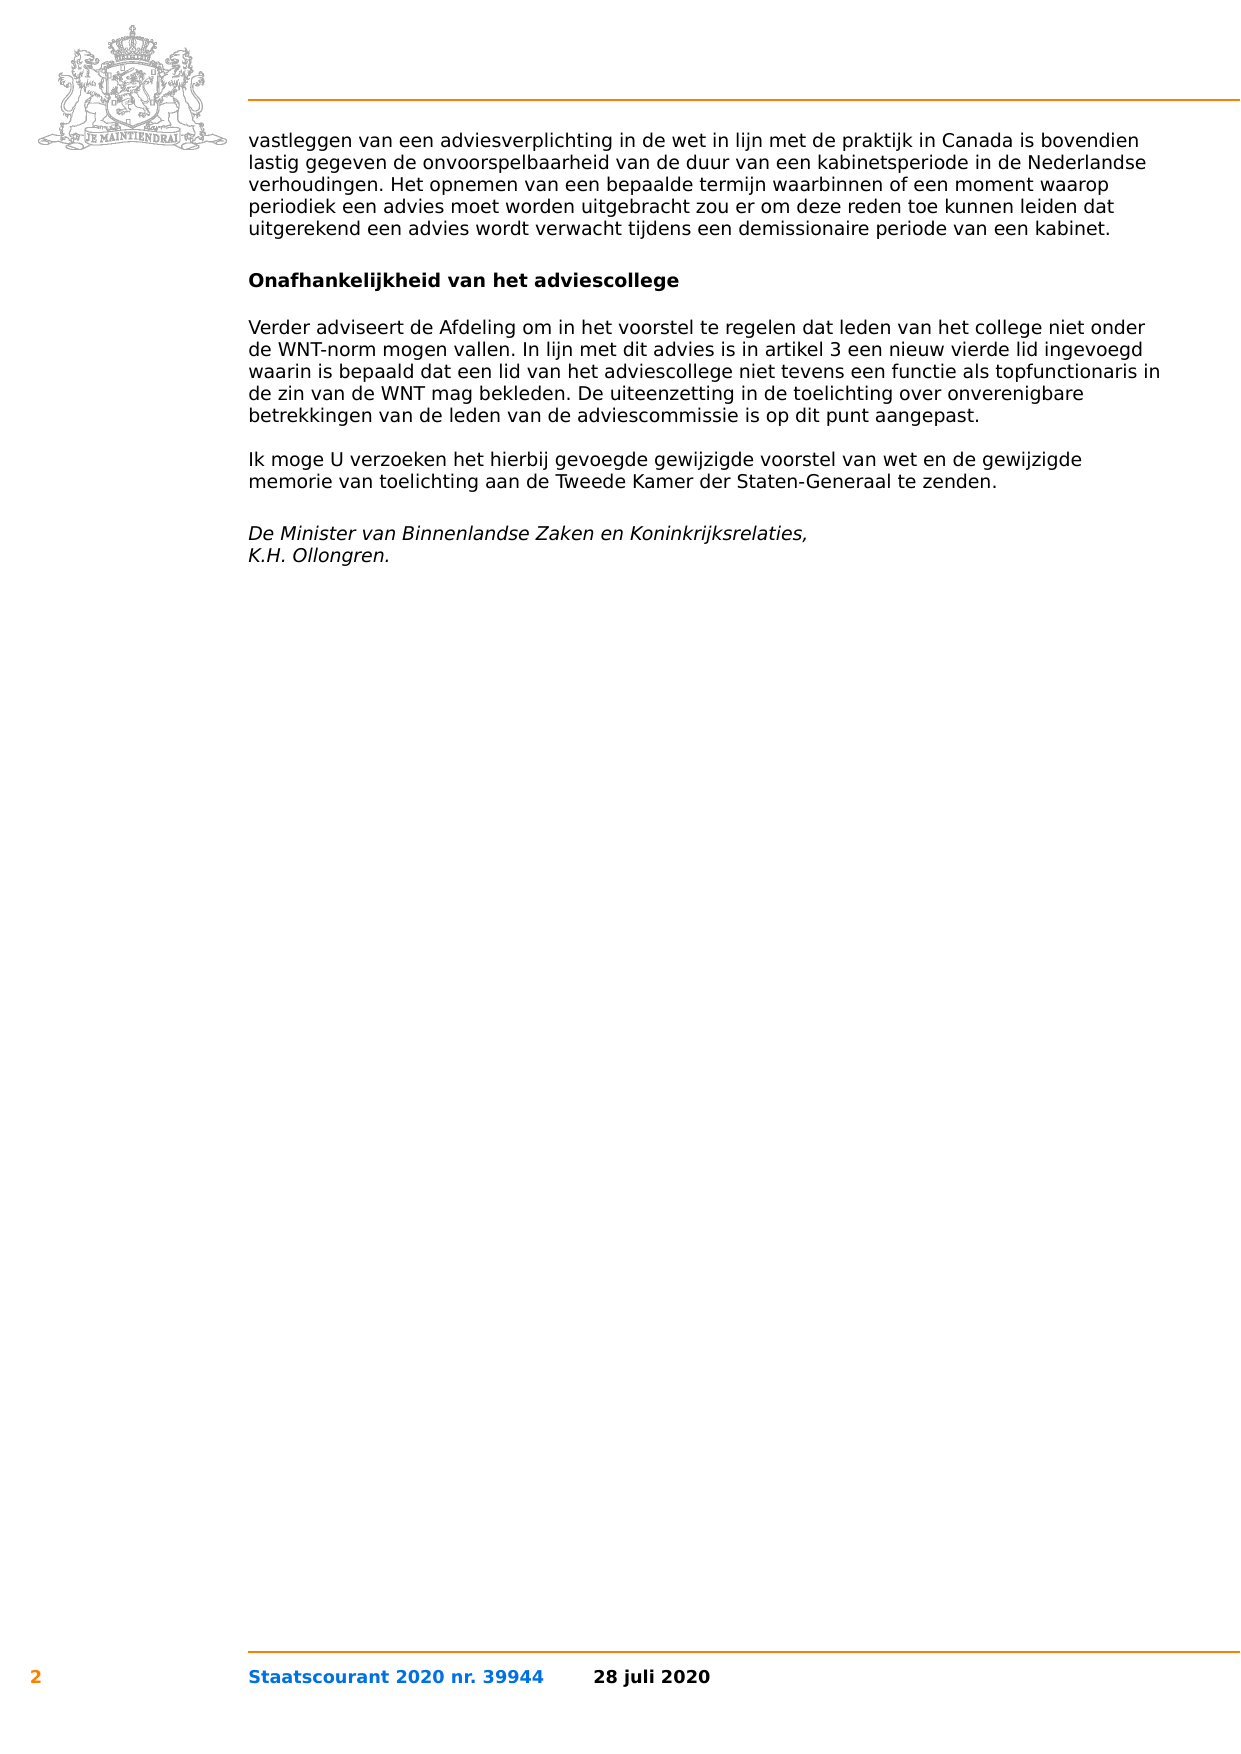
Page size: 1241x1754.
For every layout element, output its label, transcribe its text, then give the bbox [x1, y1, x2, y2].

subtitle Onafhankelijkheid van het adviescollege [248, 270, 1163, 292]
text vastleggen van een adviesverplichting in de wet in lijn met de praktijk in Canada is bovendien lastig gegeven de onvoorspelbaarheid van de duur van een kabinetsperiode in de Nederlandse verhoudingen. Het opnemen van een bepaalde termijn waarbinnen of een moment waarop periodiek een advies moet worden uitgebracht zou er om deze reden toe kunnen leiden dat uitgerekend een advies wordt verwacht tijdens een demissionaire periode van een kabinet. [248, 130, 1163, 240]
text Ik moge U verzoeken het hierbij gevoegde gewijzigde voorstel van wet en de gewijzigde memorie van toelichting aan de Tweede Kamer der Staten-Generaal te zenden. [248, 448, 1163, 492]
picture [38, 25, 227, 150]
text De Minister van Binnenlandse Zaken en Koninkrijksrelaties, K.H. Ollongren. [248, 522, 1163, 566]
text Verder adviseert de Afdeling om in het voorstel te regelen dat leden van het college niet onder de WNT-norm mogen vallen. In lijn met dit advies is in artikel 3 een nieuw vierde lid ingevoegd waarin is bepaald dat een lid van het adviescollege niet tevens een functie als topfunctionaris in de zin van de WNT mag bekleden. De uiteenzetting in de toelichting over onverenigbare betrekkingen van de leden van de adviescommissie is op dit punt aangepast. [248, 317, 1163, 427]
